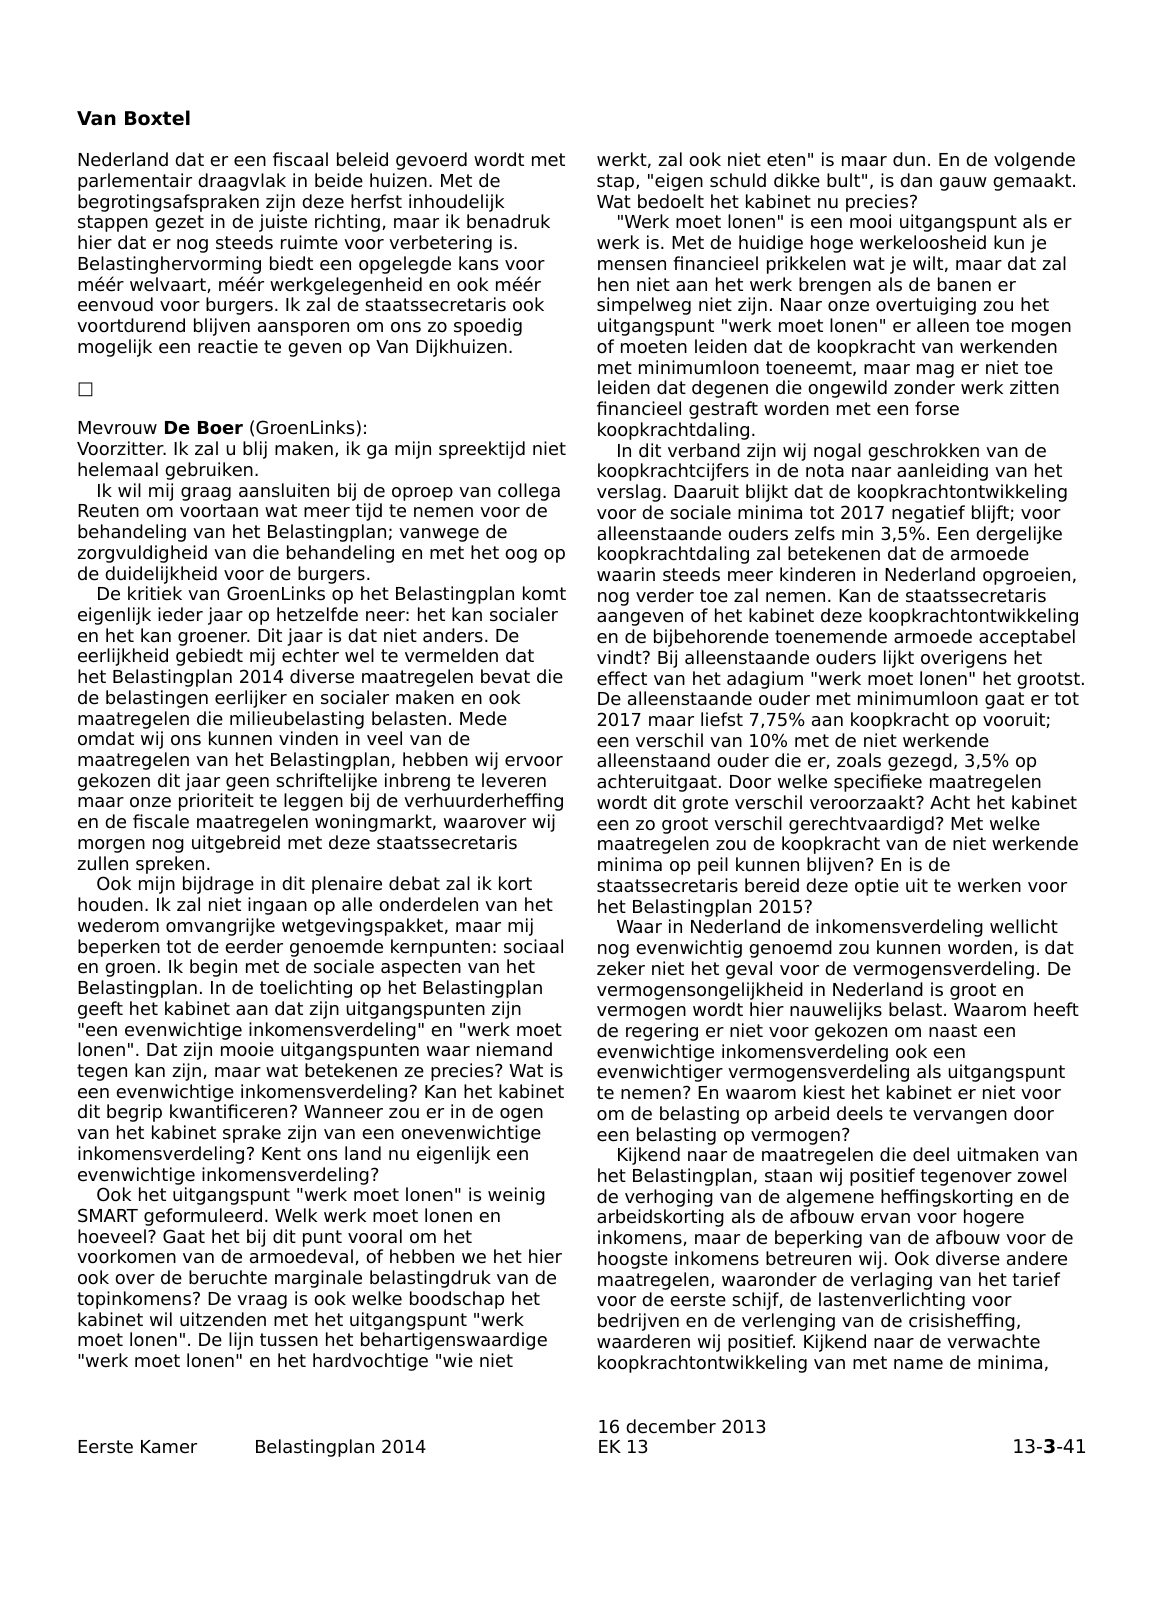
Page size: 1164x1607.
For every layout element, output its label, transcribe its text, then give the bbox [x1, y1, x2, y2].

text Voorzitter. Ik zal u blij maken, ik ga mijn spreektijd niet helemaal gebruiken. [77, 439, 567, 480]
text In dit verband zijn wij nogal geschrokken van de koopkrachtcijfers in de nota naar aanleiding van het verslag. Daaruit blijkt dat de koopkrachtontwikkeling voor de sociale minima tot 2017 negatief blijft; voor alleenstaande ouders zelfs min 3,5%. Een dergelijke koopkrachtdaling zal betekenen dat de armoede waarin steeds meer kinderen in Nederland opgroeien, nog verder toe zal nemen. Kan de staatssecretaris aangeven of het kabinet deze koopkrachtontwikkeling en de bijbehorende toenemende armoede acceptabel vindt? Bij alleenstaande ouders lijkt overigens het effect van het adagium "werk moet lonen" het grootst. De alleenstaande ouder met minimumloon gaat er tot 2017 maar liefst 7,75% aan koopkracht op vooruit; een verschil van 10% met de niet werkende alleenstaand ouder die er, zoals gezegd, 3,5% op achteruitgaat. Door welke specifieke maatregelen wordt dit grote verschil veroorzaakt? Acht het kabinet een zo groot verschil gerechtvaardigd? Met welke maatregelen zou de koopkracht van de niet werkende minima op peil kunnen blijven? En is de staatssecretaris bereid deze optie uit te werken voor het Belastingplan 2015? [596, 440, 1087, 917]
text Ook het uitgangspunt "werk moet lonen" is weinig SMART geformuleerd. Welk werk moet lonen en hoeveel? Gaat het bij dit punt vooral om het voorkomen van de armoedeval, of hebben we het hier ook over de beruchte marginale belastingdruk van de topinkomens? De vraag is ook welke boodschap het kabinet wil uitzenden met het uitgangspunt "werk moet lonen". De lijn tussen het behartigenswaardige "werk moet lonen" en het hardvochtige "wie niet [77, 1185, 567, 1372]
text Mevrouw De Boer (GroenLinks): [77, 418, 567, 439]
text Waar in Nederland de inkomensverdeling wellicht nog evenwichtig genoemd zou kunnen worden, is dat zeker niet het geval voor de vermogensverdeling. De vermogensongelijkheid in Nederland is groot en vermogen wordt hier nauwelijks belast. Waarom heeft de regering er niet voor gekozen om naast een evenwichtige inkomensverdeling ook een evenwichtiger vermogensverdeling als uitgangspunt te nemen? En waarom kiest het kabinet er niet voor om de belasting op arbeid deels te vervangen door een belasting op vermogen? [596, 917, 1087, 1145]
text Kijkend naar de maatregelen die deel uitmaken van het Belastingplan, staan wij positief tegenover zowel de verhoging van de algemene heffingskorting en de arbeidskorting als de afbouw ervan voor hogere inkomens, maar de beperking van de afbouw voor de hoogste inkomens betreuren wij. Ook diverse andere maatregelen, waaronder de verlaging van het tarief voor de eerste schijf, de lastenverlichting voor bedrijven en de verlenging van de crisisheffing, waarderen wij positief. Kijkend naar de verwachte koopkrachtontwikkeling van met name de minima, [596, 1145, 1087, 1373]
text Nederland dat er een fiscaal beleid gevoerd wordt met parlementair draagvlak in beide huizen. Met de begrotingsafspraken zijn deze herfst inhoudelijk stappen gezet in de juiste richting, maar ik benadruk hier dat er nog steeds ruimte voor verbetering is. Belastinghervorming biedt een opgelegde kans voor méér welvaart, méér werkgelegenheid en ook méér eenvoud voor burgers. Ik zal de staatssecretaris ook voortdurend blijven aansporen om ons zo spoedig mogelijk een reactie te geven op Van Dijkhuizen. [77, 150, 567, 357]
text □ [77, 377, 567, 398]
text Ik wil mij graag aansluiten bij de oproep van collega Reuten om voortaan wat meer tijd te nemen voor de behandeling van het Belastingplan; vanwege de zorgvuldigheid van die behandeling en met het oog op de duidelijkheid voor de burgers. [77, 480, 567, 584]
text werkt, zal ook niet eten" is maar dun. En de volgende stap, "eigen schuld dikke bult", is dan gauw gemaakt. Wat bedoelt het kabinet nu precies? [596, 150, 1087, 212]
text "Werk moet lonen" is een mooi uitgangspunt als er werk is. Met de huidige hoge werkeloosheid kun je mensen financieel prikkelen wat je wilt, maar dat zal hen niet aan het werk brengen als de banen er simpelweg niet zijn. Naar onze overtuiging zou het uitgangspunt "werk moet lonen" er alleen toe mogen of moeten leiden dat de koopkracht van werkenden met minimumloon toeneemt, maar mag er niet toe leiden dat degenen die ongewild zonder werk zitten financieel gestraft worden met een forse koopkrachtdaling. [596, 212, 1087, 440]
text Ook mijn bijdrage in dit plenaire debat zal ik kort houden. Ik zal niet ingaan op alle onderdelen van het wederom omvangrijke wetgevingspakket, maar mij beperken tot de eerder genoemde kernpunten: sociaal en groen. Ik begin met de sociale aspecten van het Belastingplan. In de toelichting op het Belastingplan geeft het kabinet aan dat zijn uitgangspunten zijn "een evenwichtige inkomensverdeling" en "werk moet lonen". Dat zijn mooie uitgangspunten waar niemand tegen kan zijn, maar wat betekenen ze precies? Wat is een evenwichtige inkomensverdeling? Kan het kabinet dit begrip kwantificeren? Wanneer zou er in de ogen van het kabinet sprake zijn van een onevenwichtige inkomensverdeling? Kent ons land nu eigenlijk een evenwichtige inkomensverdeling? [77, 874, 567, 1185]
text De kritiek van GroenLinks op het Belastingplan komt eigenlijk ieder jaar op hetzelfde neer: het kan socialer en het kan groener. Dit jaar is dat niet anders. De eerlijkheid gebiedt mij echter wel te vermelden dat het Belastingplan 2014 diverse maatregelen bevat die de belastingen eerlijker en socialer maken en ook maatregelen die milieubelasting belasten. Mede omdat wij ons kunnen vinden in veel van de maatregelen van het Belastingplan, hebben wij ervoor gekozen dit jaar geen schriftelijke inbreng te leveren maar onze prioriteit te leggen bij de verhuurderheffing en de fiscale maatregelen woningmarkt, waarover wij morgen nog uitgebreid met deze staatssecretaris zullen spreken. [77, 584, 567, 874]
